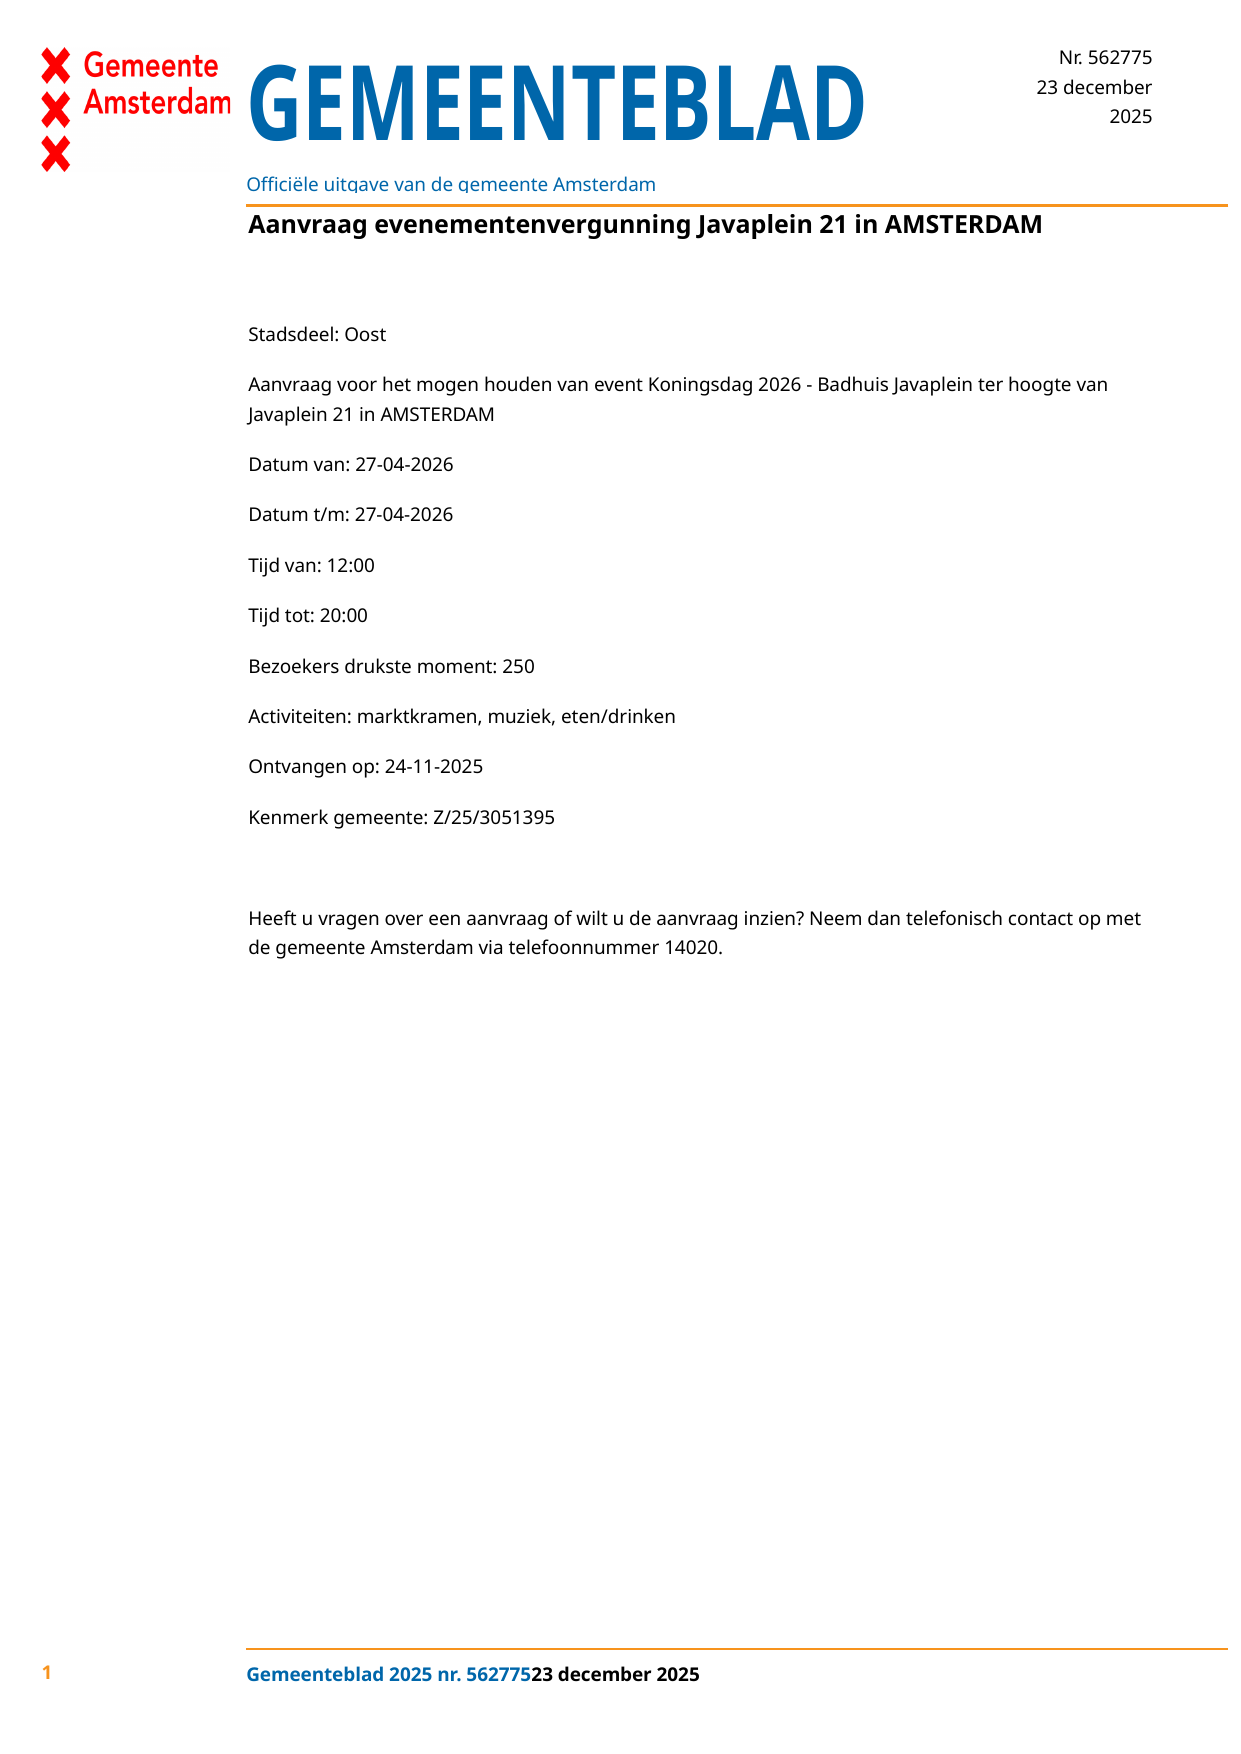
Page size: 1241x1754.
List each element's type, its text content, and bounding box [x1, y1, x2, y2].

text Tijd van: 12:00 [248, 552, 1152, 578]
text Activiteiten: marktkramen, muziek, eten/drinken [248, 703, 1152, 729]
text Datum t/m: 27-04-2026 [248, 502, 1152, 527]
text Tijd tot: 20:00 [248, 602, 1152, 628]
text Aanvraag voor het mogen houden van event Koningsdag 2026 - Badhuis Javaplein ter hoogte van Javaplein 21 in AMSTERDAM [248, 371, 1152, 426]
text Ontvangen op: 24-11-2025 [248, 754, 1152, 779]
text Heeft u vragen over een aanvraag of wilt u de aanvraag inzien? Neem dan telefonisch contact op met de gemeente Amsterdam via telefoonnummer 14020. [248, 905, 1152, 960]
text Stadsdeel: Oost [248, 321, 1152, 346]
text Datum van: 27-04-2026 [248, 451, 1152, 477]
text Kenmerk gemeente: Z/25/3051395 [248, 804, 1152, 830]
text Bezoekers drukste moment: 250 [248, 653, 1152, 678]
picture [41, 47, 231, 172]
text Aanvraag evenementenvergunning Javaplein 21 in AMSTERDAM [248, 207, 1152, 241]
